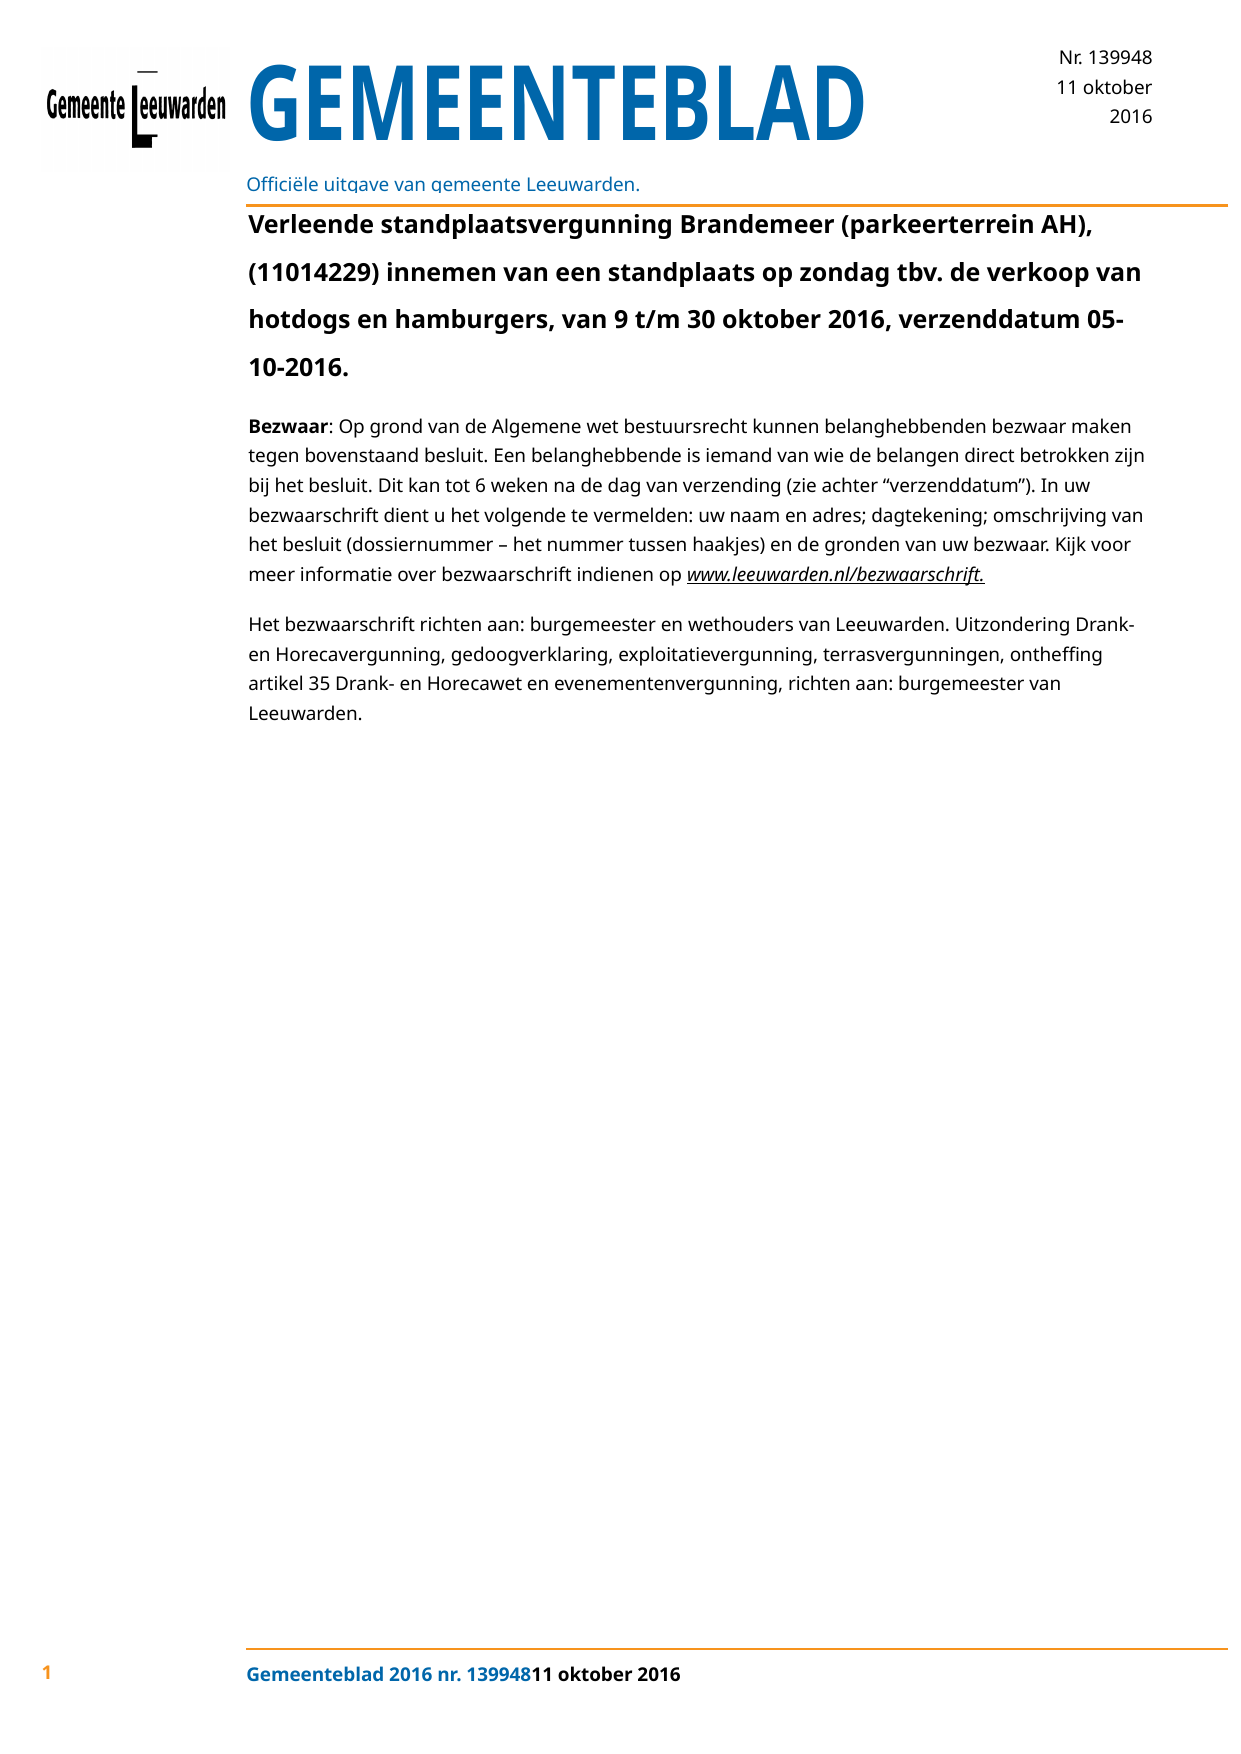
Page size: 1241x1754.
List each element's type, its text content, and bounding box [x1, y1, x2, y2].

picture [41, 47, 231, 172]
text Het bezwaarschrift richten aan: burgemeester en wethouders van Leeuwarden. Uitzondering Drank- en Horecavergunning, gedoogverklaring, exploitatievergunning, terrasvergunningen, ontheffing artikel 35 Drank- en Horecawet en evenementenvergunning, richten aan: burgemeester van Leeuwarden. [248, 611, 1152, 726]
text Bezwaar: Op grond van de Algemene wet bestuursrecht kunnen belanghebbenden bezwaar maken tegen bovenstaand besluit. Een belanghebbende is iemand van wie de belangen direct betrokken zijn bij het besluit. Dit kan tot 6 weken na de dag van verzending (zie achter “verzenddatum”). In uw bezwaarschrift dient u het volgende te vermelden: uw naam en adres; dagtekening; omschrijving van het besluit (dossiernummer – het nummer tussen haakjes) en de gronden van uw bezwaar. Kijk voor meer informatie over bezwaarschrift indienen op www.leeuwarden.nl/bezwaarschrift. [248, 413, 1152, 587]
text Verleende standplaatsvergunning Brandemeer (parkeerterrein AH), (11014229) innemen van een standplaats op zondag tbv. de verkoop van hotdogs en hamburgers, van 9 t/m 30 oktober 2016, verzenddatum 05-10-2016. [248, 207, 1152, 384]
